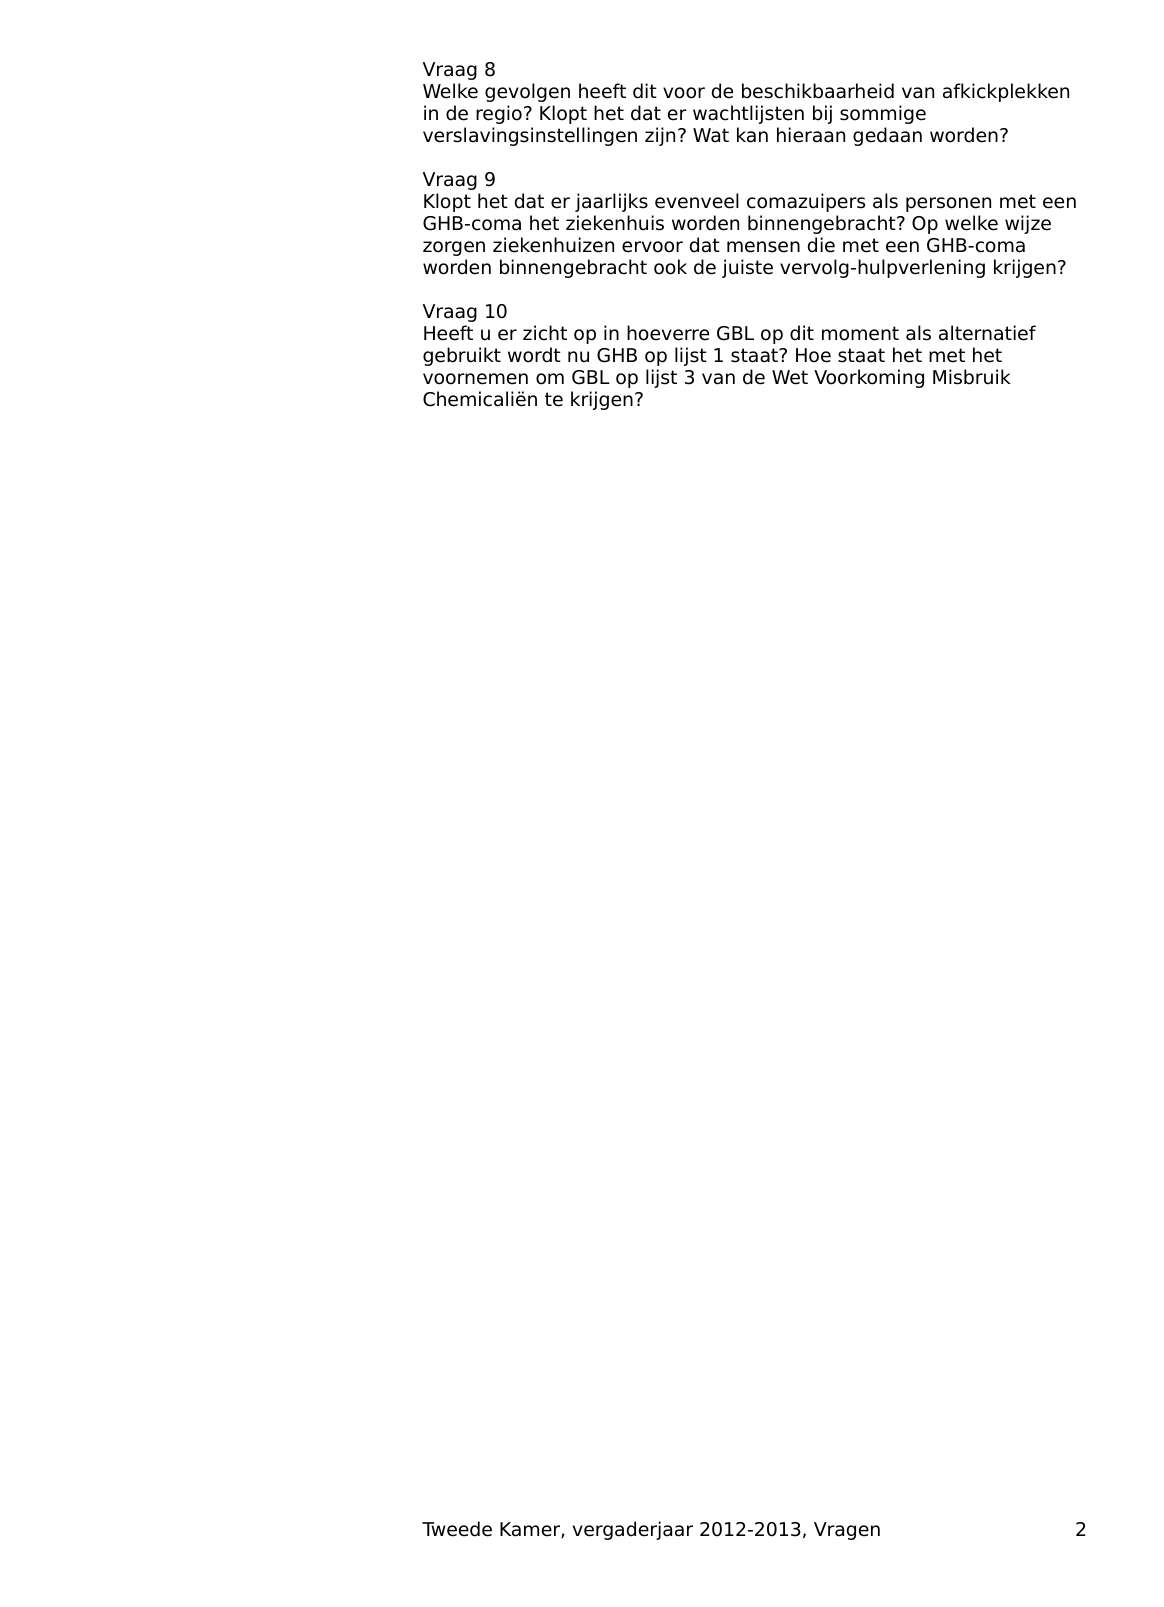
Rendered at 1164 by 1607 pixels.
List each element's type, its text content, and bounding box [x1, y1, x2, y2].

text Klopt het dat er jaarlijks evenveel comazuipers als personen met een GHB-coma het ziekenhuis worden binnengebracht? Op welke wijze zorgen ziekenhuizen ervoor dat mensen die met een GHB-coma worden binnengebracht ook de juiste vervolg-hulpverlening krijgen? [422, 191, 1087, 279]
text Heeft u er zicht op in hoeverre GBL op dit moment als alternatief gebruikt wordt nu GHB op lijst 1 staat? Hoe staat het met het voornemen om GBL op lijst 3 van de Wet Voorkoming Misbruik Chemicaliën te krijgen? [422, 323, 1087, 411]
text Welke gevolgen heeft dit voor de beschikbaarheid van afkickplekken in de regio? Klopt het dat er wachtlijsten bij sommige verslavingsinstellingen zijn? Wat kan hieraan gedaan worden? [422, 81, 1087, 147]
text Vraag 9 [422, 169, 1087, 191]
text Vraag 8 [422, 59, 1087, 81]
text Vraag 10 [422, 301, 1087, 323]
